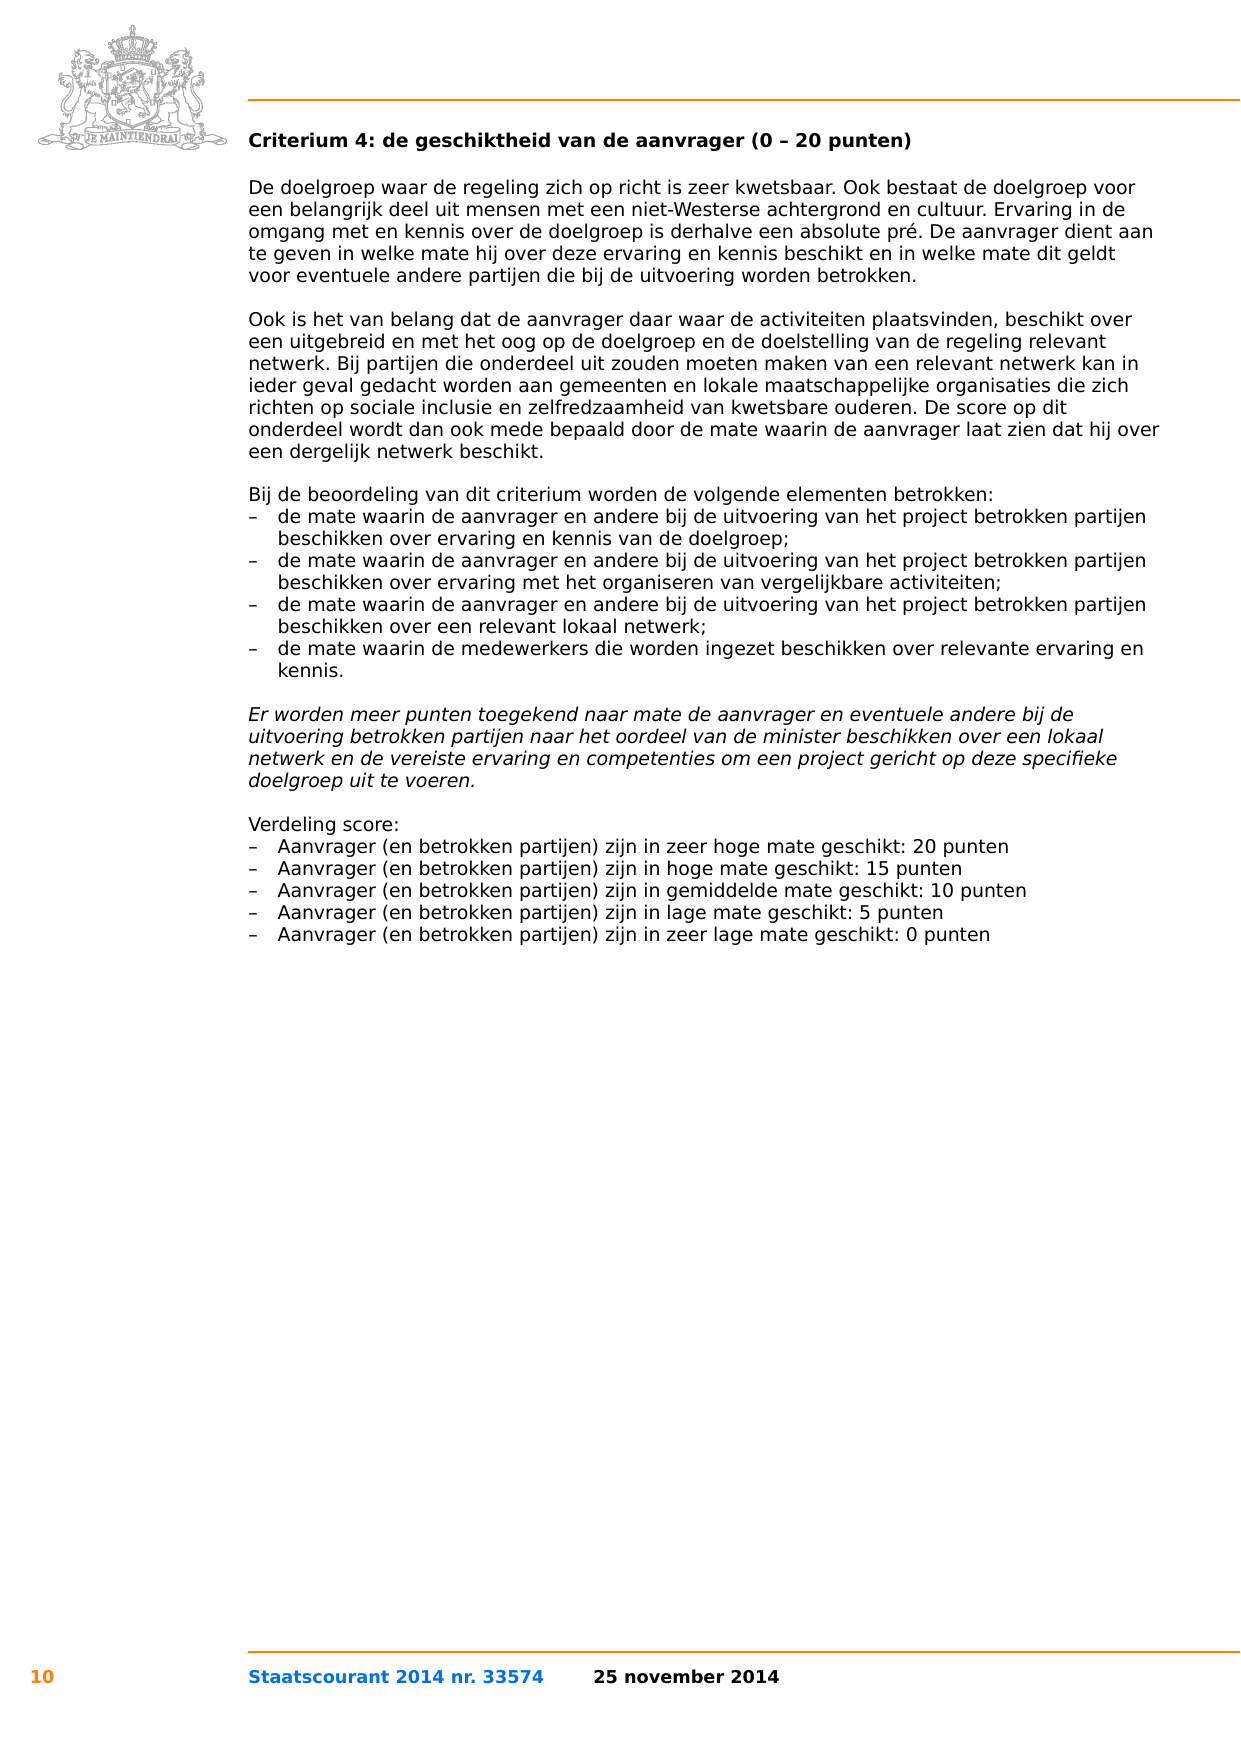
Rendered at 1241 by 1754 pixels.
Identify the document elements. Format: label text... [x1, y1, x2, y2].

text – Aanvrager (en betrokken partijen) zijn in zeer lage mate geschikt: 0 punten [248, 924, 1163, 946]
subtitle Criterium 4: de geschiktheid van de aanvrager (0 – 20 punten) [248, 130, 1163, 152]
text – Aanvrager (en betrokken partijen) zijn in gemiddelde mate geschikt: 10 punten [248, 880, 1163, 902]
text Ook is het van belang dat de aanvrager daar waar de activiteiten plaatsvinden, beschikt over een uitgebreid en met het oog op de doelgroep en de doelstelling van de regeling relevant netwerk. Bij partijen die onderdeel uit zouden moeten maken van een relevant netwerk kan in ieder geval gedacht worden aan gemeenten en lokale maatschappelijke organisaties die zich richten op sociale inclusie en zelfredzaamheid van kwetsbare ouderen. De score op dit onderdeel wordt dan ook mede bepaald door de mate waarin de aanvrager laat zien dat hij over een dergelijk netwerk beschikt. [248, 309, 1163, 462]
text – Aanvrager (en betrokken partijen) zijn in lage mate geschikt: 5 punten [248, 902, 1163, 924]
picture [38, 25, 227, 150]
text Bij de beoordeling van dit criterium worden de volgende elementen betrokken: [248, 484, 1163, 506]
text Verdeling score: [248, 814, 1163, 836]
text De doelgroep waar de regeling zich op richt is zeer kwetsbaar. Ook bestaat de doelgroep voor een belangrijk deel uit mensen met een niet-Westerse achtergrond en cultuur. Ervaring in de omgang met en kennis over de doelgroep is derhalve een absolute pré. De aanvrager dient aan te geven in welke mate hij over deze ervaring en kennis beschikt en in welke mate dit geldt voor eventuele andere partijen die bij de uitvoering worden betrokken. [248, 177, 1163, 287]
text – de mate waarin de aanvrager en andere bij de uitvoering van het project betrokken partijen beschikken over een relevant lokaal netwerk; [248, 594, 1163, 638]
text – de mate waarin de aanvrager en andere bij de uitvoering van het project betrokken partijen beschikken over ervaring met het organiseren van vergelijkbare activiteiten; [248, 550, 1163, 594]
text – Aanvrager (en betrokken partijen) zijn in hoge mate geschikt: 15 punten [248, 858, 1163, 880]
text – Aanvrager (en betrokken partijen) zijn in zeer hoge mate geschikt: 20 punten [248, 836, 1163, 858]
text – de mate waarin de aanvrager en andere bij de uitvoering van het project betrokken partijen beschikken over ervaring en kennis van de doelgroep; [248, 506, 1163, 550]
text – de mate waarin de medewerkers die worden ingezet beschikken over relevante ervaring en kennis. [248, 638, 1163, 682]
text Er worden meer punten toegekend naar mate de aanvrager en eventuele andere bij de uitvoering betrokken partijen naar het oordeel van de minister beschikken over een lokaal netwerk en de vereiste ervaring en competenties om een project gericht op deze specifieke doelgroep uit te voeren. [248, 704, 1163, 792]
